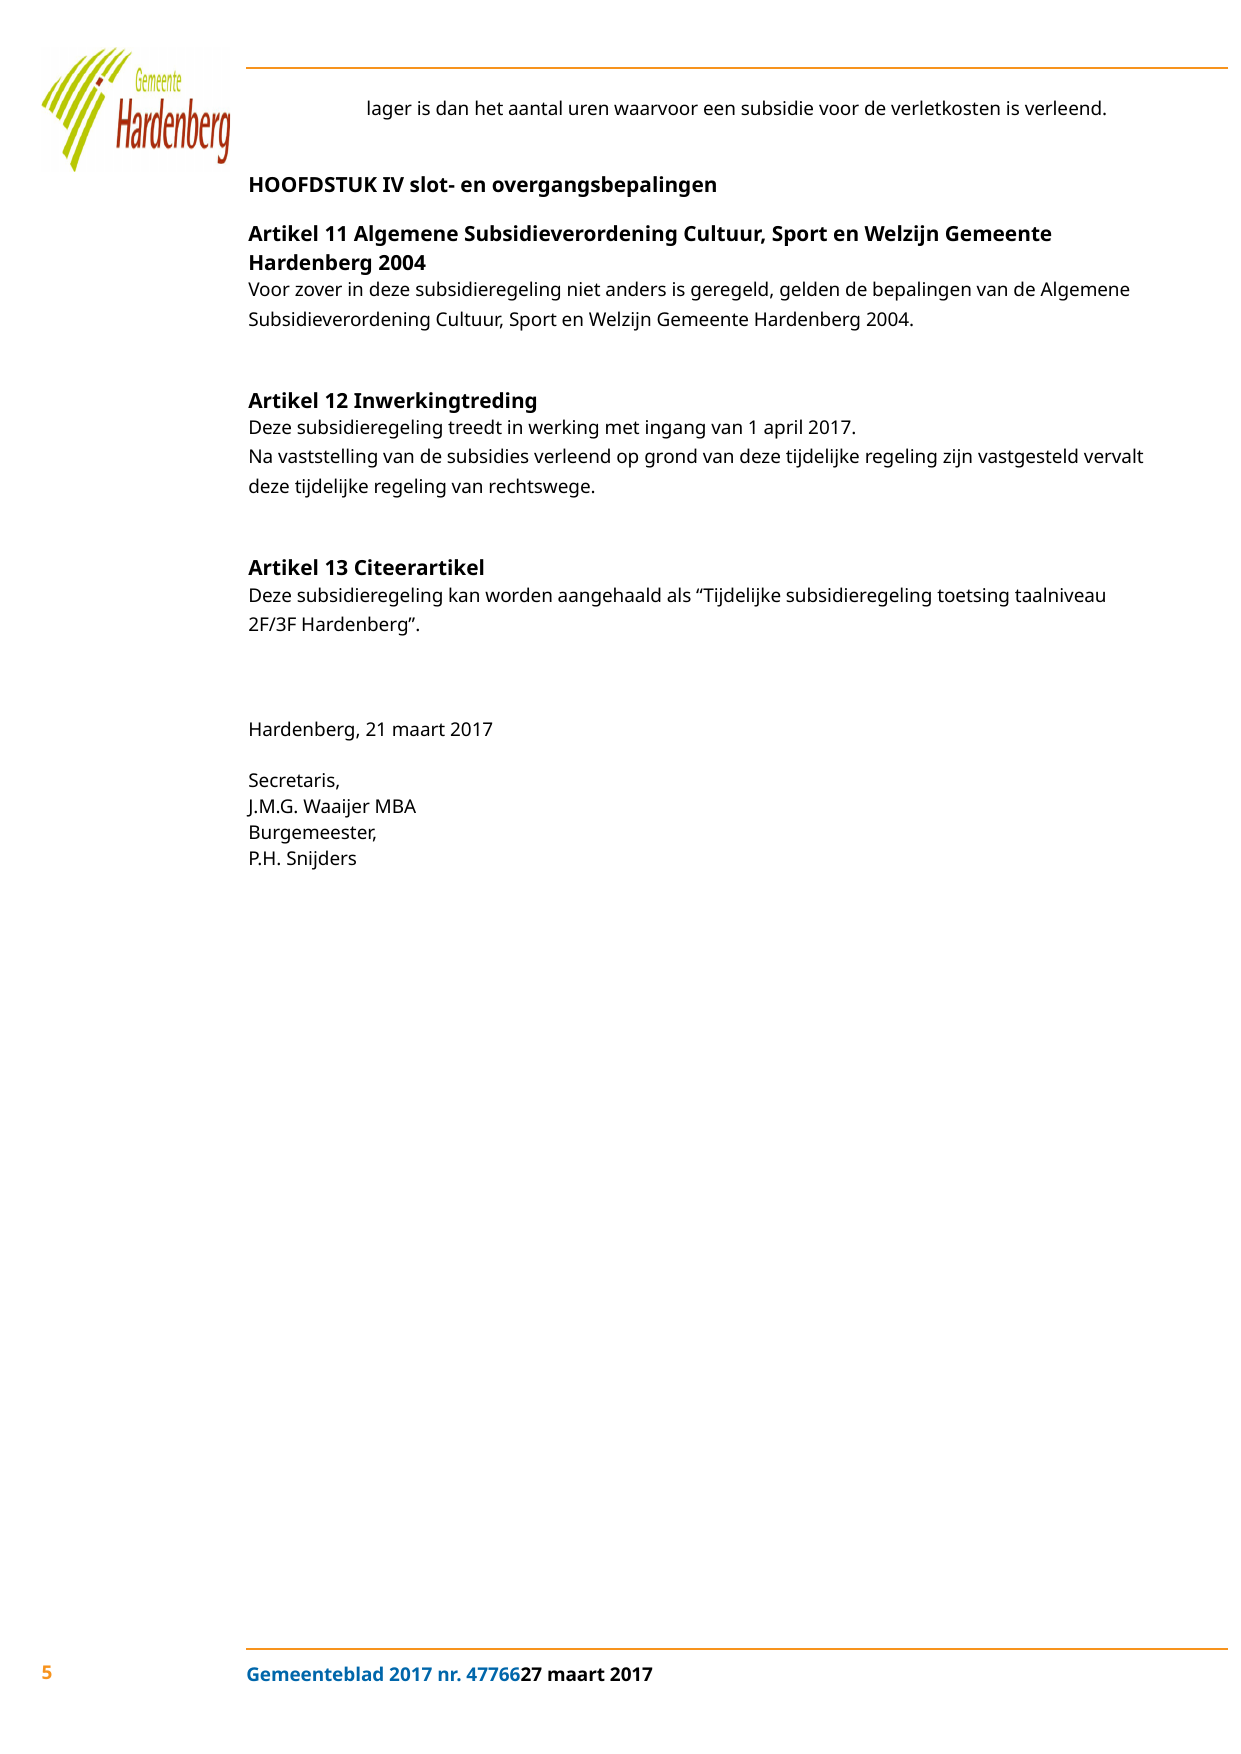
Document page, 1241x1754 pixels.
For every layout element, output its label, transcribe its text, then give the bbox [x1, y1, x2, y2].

text Artikel 12 Inwerkingtreding [248, 386, 1152, 414]
text Deze subsidieregeling kan worden aangehaald als “Tijdelijke subsidieregeling toetsing taalniveau 2F/3F Hardenberg”. [248, 582, 1152, 637]
text Artikel 13 Citeerartikel [248, 553, 1152, 582]
picture [41, 47, 231, 172]
text P.H. Snijders [248, 845, 1152, 871]
text J.M.G. Waaijer MBA [248, 793, 1152, 819]
text Burgemeester, [248, 819, 1152, 845]
text HOOFDSTUK IV slot- en overgangsbepalingen [248, 170, 1152, 198]
text Hardenberg, 21 maart 2017 [248, 716, 1152, 742]
text Secretaris, [248, 768, 1152, 793]
text Voor zover in deze subsidieregeling niet anders is geregeld, gelden de bepalingen van de Algemene Subsidieverordening Cultuur, Sport en Welzijn Gemeente Hardenberg 2004. [248, 276, 1152, 331]
text Deze subsidieregeling treedt in werking met ingang van 1 april 2017. [248, 414, 1152, 440]
list lager is dan het aantal uren waarvoor een subsidie voor de verletkosten is verleend. [307, 95, 1152, 121]
text Na vaststelling van de subsidies verleend op grond van deze tijdelijke regeling zijn vastgesteld vervalt deze tijdelijke regeling van rechtswege. [248, 444, 1152, 499]
text Artikel 11 Algemene Subsidieverordening Cultuur, Sport en Welzijn Gemeente Hardenberg 2004 [248, 219, 1152, 276]
